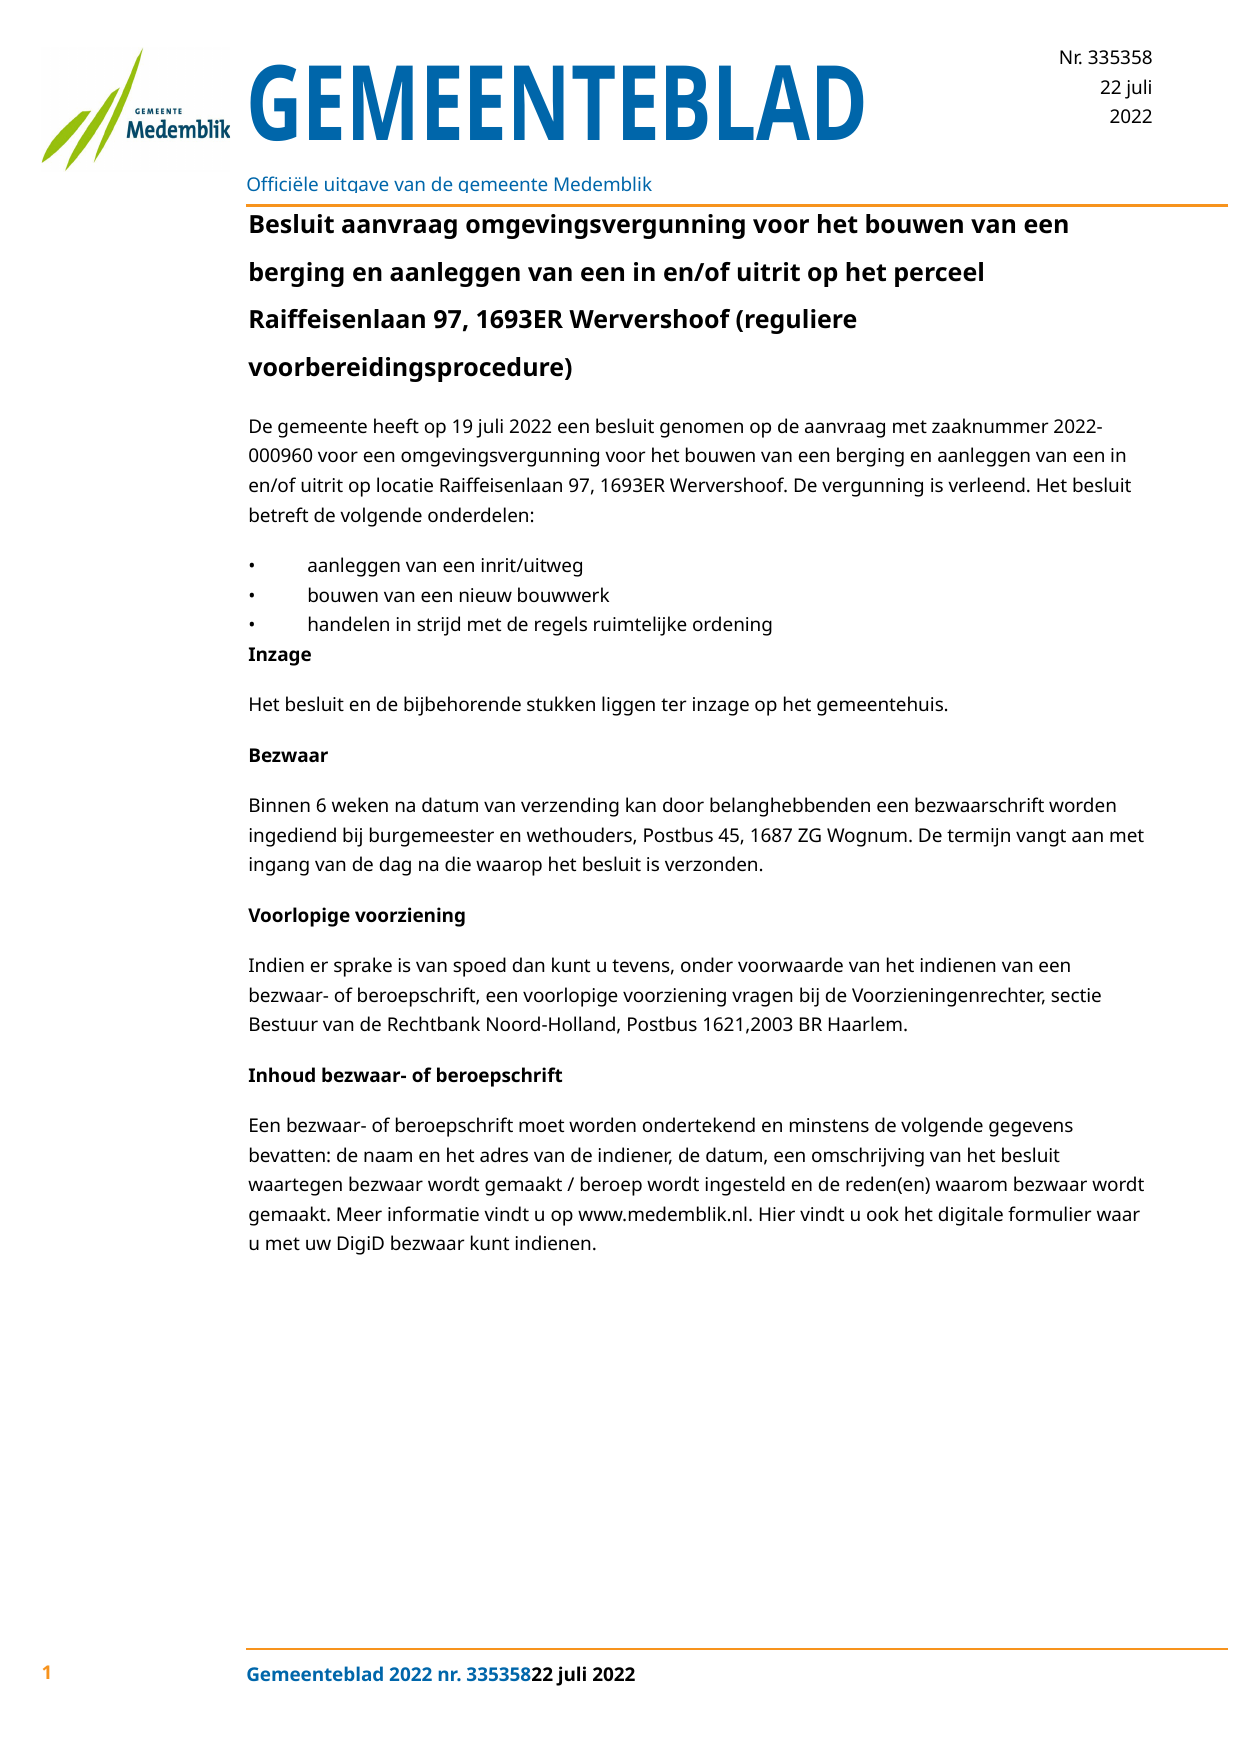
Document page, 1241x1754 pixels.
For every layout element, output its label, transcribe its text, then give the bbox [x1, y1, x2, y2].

text Inhoud bezwaar- of beroepschrift [248, 1062, 1152, 1088]
text Bezwaar [248, 742, 1152, 768]
list bouwen van een nieuw bouwwerk [248, 582, 1152, 608]
text De gemeente heeft op 19 juli 2022 een besluit genomen op de aanvraag met zaaknummer 2022-000960 voor een omgevingsvergunning voor het bouwen van een berging en aanleggen van een in en/of uitrit op locatie Raiffeisenlaan 97, 1693ER Wervershoof. De vergunning is verleend. Het besluit betreft de volgende onderdelen: [248, 413, 1152, 528]
text Inzage [248, 641, 1152, 667]
text Voorlopige voorziening [248, 902, 1152, 928]
text Een bezwaar- of beroepschrift moet worden ondertekend en minstens de volgende gegevens bevatten: de naam en het adres van de indiener, de datum, een omschrijving van het besluit waartegen bezwaar wordt gemaakt / beroep wordt ingesteld en de reden(en) waarom bezwaar wordt gemaakt. Meer informatie vindt u op www.medemblik.nl. Hier vindt u ook het digitale formulier waar u met uw DigiD bezwaar kunt indienen. [248, 1112, 1152, 1256]
text Indien er sprake is van spoed dan kunt u tevens, onder voorwaarde van het indienen van een bezwaar- of beroepschrift, een voorlopige voorziening vragen bij de Voorzieningenrechter, sectie Bestuur van de Rechtbank Noord-Holland, Postbus 1621,2003 BR Haarlem. [248, 952, 1152, 1037]
text Binnen 6 weken na datum van verzending kan door belanghebbenden een bezwaarschrift worden ingediend bij burgemeester en wethouders, Postbus 45, 1687 ZG Wognum. De termijn vangt aan met ingang van de dag na die waarop het besluit is verzonden. [248, 792, 1152, 877]
list aanleggen van een inrit/uitweg [248, 552, 1152, 578]
list handelen in strijd met de regels ruimtelijke ordening [248, 611, 1152, 637]
text Het besluit en de bijbehorende stukken liggen ter inzage op het gemeentehuis. [248, 691, 1152, 717]
picture [41, 47, 231, 172]
text Besluit aanvraag omgevingsvergunning voor het bouwen van een berging en aanleggen van een in en/of uitrit op het perceel Raiffeisenlaan 97, 1693ER Wervershoof (reguliere voorbereidingsprocedure) [248, 207, 1152, 384]
